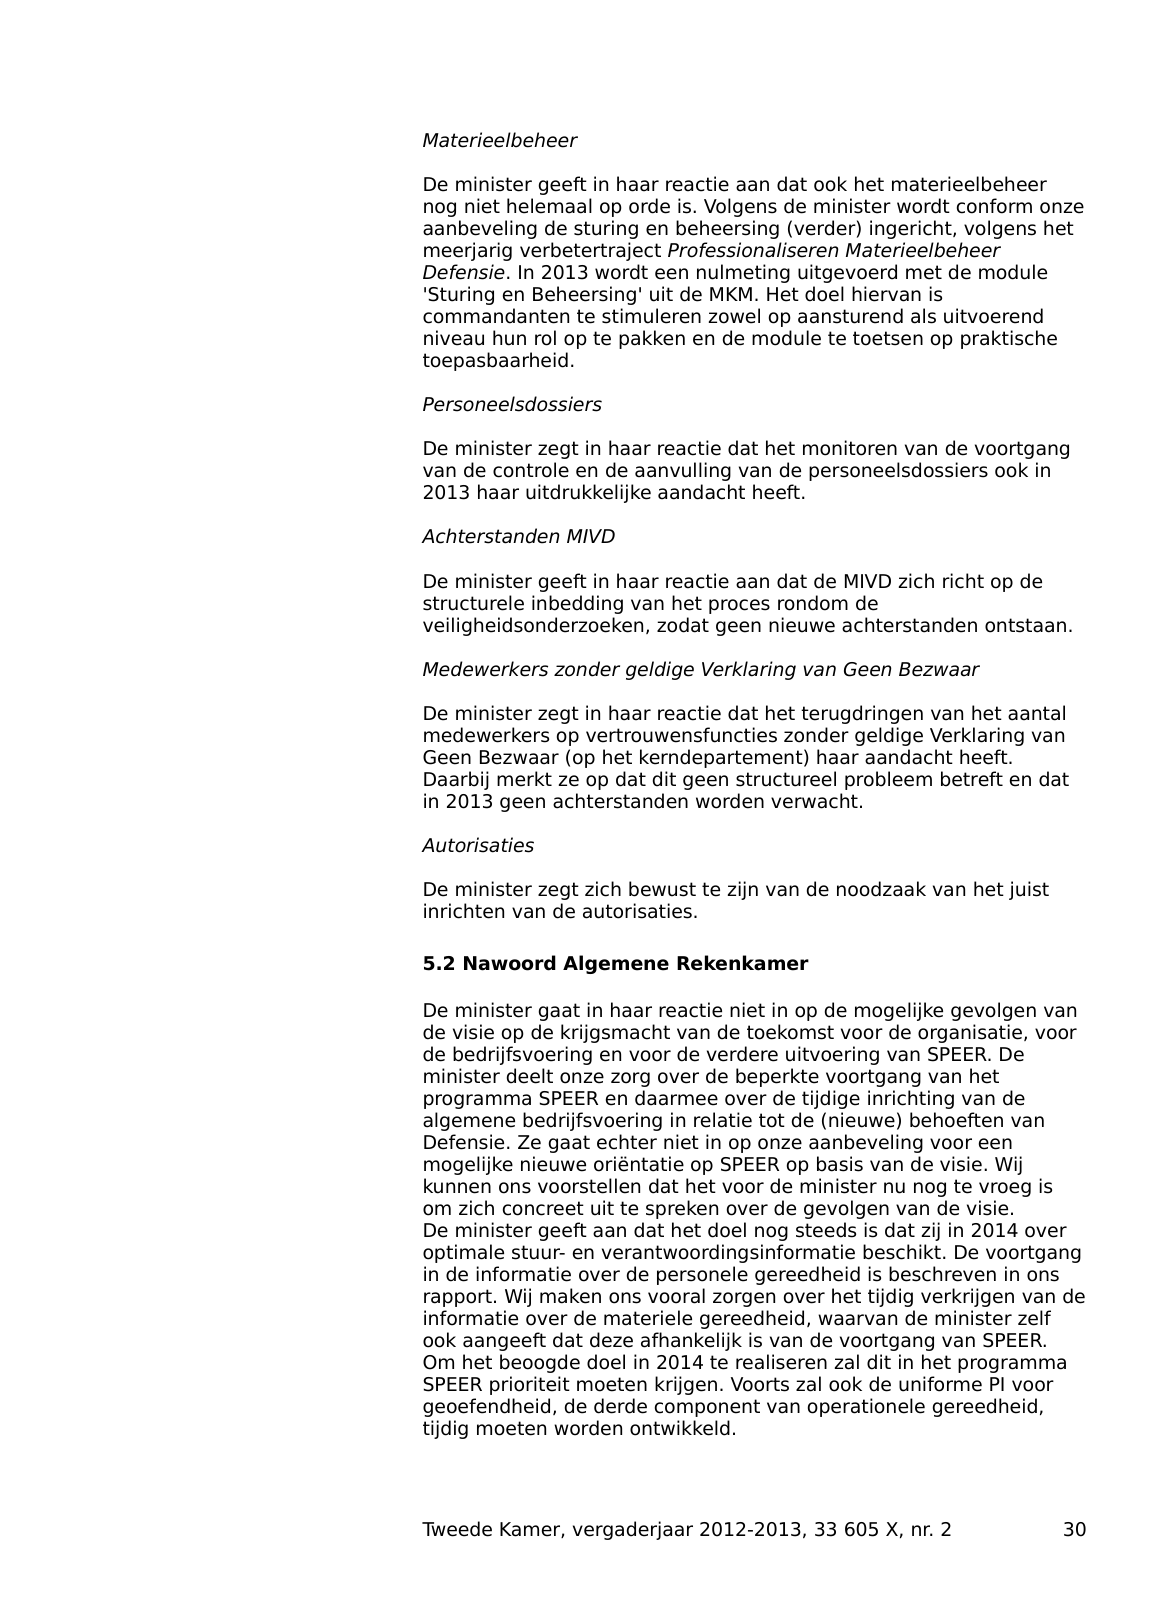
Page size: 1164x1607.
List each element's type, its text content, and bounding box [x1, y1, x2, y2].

text De minister geeft in haar reactie aan dat ook het materieelbeheer nog niet helemaal op orde is. Volgens de minister wordt conform onze aanbeveling de sturing en beheersing (verder) ingericht, volgens het meerjarig verbetertraject Professionaliseren Materieelbeheer Defensie. In 2013 wordt een nulmeting uitgevoerd met de module 'Sturing en Beheersing' uit de MKM. Het doel hiervan is commandanten te stimuleren zowel op aansturend als uitvoerend niveau hun rol op te pakken en de module te toetsen op praktische toepasbaarheid. [422, 174, 1087, 372]
text De minister zegt in haar reactie dat het monitoren van de voortgang van de controle en de aanvulling van de personeelsdossiers ook in 2013 haar uitdrukkelijke aandacht heeft. [422, 438, 1087, 504]
text Om het beoogde doel in 2014 te realiseren zal dit in het programma SPEER prioriteit moeten krijgen. Voorts zal ook de uniforme PI voor geoefendheid, de derde component van operationele gereedheid, tijdig moeten worden ontwikkeld. [422, 1352, 1087, 1439]
text De minister zegt in haar reactie dat het terugdringen van het aantal medewerkers op vertrouwensfuncties zonder geldige Verklaring van Geen Bezwaar (op het kerndepartement) haar aandacht heeft. Daarbij merkt ze op dat dit geen structureel probleem betreft en dat in 2013 geen achterstanden worden verwacht. [422, 703, 1087, 813]
text De minister geeft aan dat het doel nog steeds is dat zij in 2014 over optimale stuur- en verantwoordingsinformatie beschikt. De voortgang in de informatie over de personele gereedheid is beschreven in ons rapport. Wij maken ons vooral zorgen over het tijdig verkrijgen van de informatie over de materiele gereedheid, waarvan de minister zelf ook aangeeft dat deze afhankelijk is van de voortgang van SPEER. [422, 1220, 1087, 1352]
subtitle Materieelbeheer [422, 130, 1087, 152]
subtitle 5.2 Nawoord Algemene Rekenkamer [422, 953, 1087, 975]
subtitle Achterstanden MIVD [422, 526, 1087, 548]
subtitle Autorisaties [422, 835, 1087, 857]
text De minister geeft in haar reactie aan dat de MIVD zich richt op de structurele inbedding van het proces rondom de veiligheidsonderzoeken, zodat geen nieuwe achterstanden ontstaan. [422, 571, 1087, 636]
subtitle Personeelsdossiers [422, 394, 1087, 416]
text De minister gaat in haar reactie niet in op de mogelijke gevolgen van de visie op de krijgsmacht van de toekomst voor de organisatie, voor de bedrijfsvoering en voor de verdere uitvoering van SPEER. De minister deelt onze zorg over de beperkte voortgang van het programma SPEER en daarmee over de tijdige inrichting van de algemene bedrijfsvoering in relatie tot de (nieuwe) behoeften van Defensie. Ze gaat echter niet in op onze aanbeveling voor een mogelijke nieuwe oriëntatie op SPEER op basis van de visie. Wij kunnen ons voorstellen dat het voor de minister nu nog te vroeg is om zich concreet uit te spreken over de gevolgen van de visie. [422, 1000, 1087, 1220]
text De minister zegt zich bewust te zijn van de noodzaak van het juist inrichten van de autorisaties. [422, 879, 1087, 923]
subtitle Medewerkers zonder geldige Verklaring van Geen Bezwaar [422, 659, 1087, 681]
